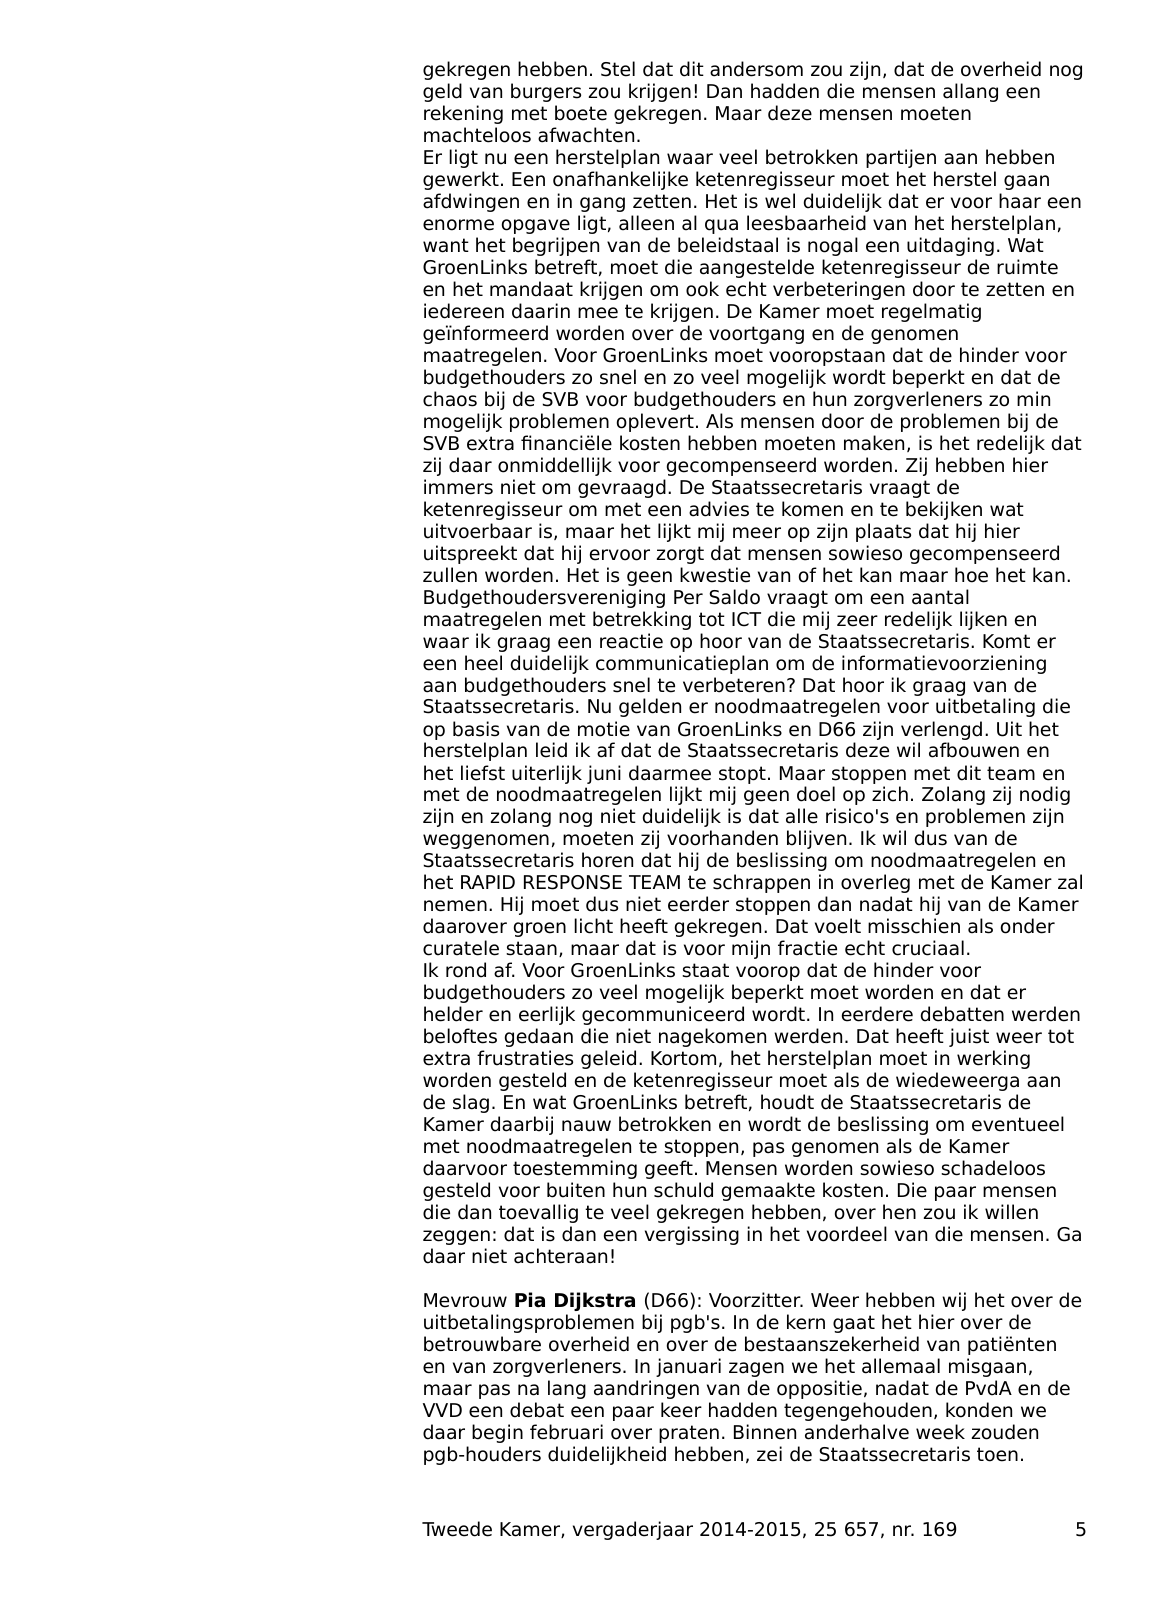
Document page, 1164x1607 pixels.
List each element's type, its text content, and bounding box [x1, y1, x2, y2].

text Er ligt nu een herstelplan waar veel betrokken partijen aan hebben gewerkt. Een onafhankelijke ketenregisseur moet het herstel gaan afdwingen en in gang zetten. Het is wel duidelijk dat er voor haar een enorme opgave ligt, alleen al qua leesbaarheid van het herstelplan, want het begrijpen van de beleidstaal is nogal een uitdaging. Wat GroenLinks betreft, moet die aangestelde ketenregisseur de ruimte en het mandaat krijgen om ook echt verbeteringen door te zetten en iedereen daarin mee te krijgen. De Kamer moet regelmatig geïnformeerd worden over de voortgang en de genomen maatregelen. Voor GroenLinks moet vooropstaan dat de hinder voor budgethouders zo snel en zo veel mogelijk wordt beperkt en dat de chaos bij de SVB voor budgethouders en hun zorgverleners zo min mogelijk problemen oplevert. Als mensen door de problemen bij de SVB extra financiële kosten hebben moeten maken, is het redelijk dat zij daar onmiddellijk voor gecompenseerd worden. Zij hebben hier immers niet om gevraagd. De Staatssecretaris vraagt de ketenregisseur om met een advies te komen en te bekijken wat uitvoerbaar is, maar het lijkt mij meer op zijn plaats dat hij hier uitspreekt dat hij ervoor zorgt dat mensen sowieso gecompenseerd zullen worden. Het is geen kwestie van of het kan maar hoe het kan. [422, 147, 1087, 587]
text gekregen hebben. Stel dat dit andersom zou zijn, dat de overheid nog geld van burgers zou krijgen! Dan hadden die mensen allang een rekening met boete gekregen. Maar deze mensen moeten machteloos afwachten. [422, 59, 1087, 147]
text Ik rond af. Voor GroenLinks staat voorop dat de hinder voor budgethouders zo veel mogelijk beperkt moet worden en dat er helder en eerlijk gecommuniceerd wordt. In eerdere debatten werden beloftes gedaan die niet nagekomen werden. Dat heeft juist weer tot extra frustraties geleid. Kortom, het herstelplan moet in werking worden gesteld en de ketenregisseur moet als de wiedeweerga aan de slag. En wat GroenLinks betreft, houdt de Staatssecretaris de Kamer daarbij nauw betrokken en wordt de beslissing om eventueel met noodmaatregelen te stoppen, pas genomen als de Kamer daarvoor toestemming geeft. Mensen worden sowieso schadeloos gesteld voor buiten hun schuld gemaakte kosten. Die paar mensen die dan toevallig te veel gekregen hebben, over hen zou ik willen zeggen: dat is dan een vergissing in het voordeel van die mensen. Ga daar niet achteraan! [422, 960, 1087, 1268]
text Mevrouw Pia Dijkstra (D66): Voorzitter. Weer hebben wij het over de uitbetalingsproblemen bij pgb's. In de kern gaat het hier over de betrouwbare overheid en over de bestaanszekerheid van patiënten en van zorgverleners. In januari zagen we het allemaal misgaan, maar pas na lang aandringen van de oppositie, nadat de PvdA en de VVD een debat een paar keer hadden tegengehouden, konden we daar begin februari over praten. Binnen anderhalve week zouden pgb-houders duidelijkheid hebben, zei de Staatssecretaris toen. [422, 1290, 1087, 1466]
text Budgethoudersvereniging Per Saldo vraagt om een aantal maatregelen met betrekking tot ICT die mij zeer redelijk lijken en waar ik graag een reactie op hoor van de Staatssecretaris. Komt er een heel duidelijk communicatieplan om de informatievoorziening aan budgethouders snel te verbeteren? Dat hoor ik graag van de Staatssecretaris. Nu gelden er noodmaatregelen voor uitbetaling die op basis van de motie van GroenLinks en D66 zijn verlengd. Uit het herstelplan leid ik af dat de Staatssecretaris deze wil afbouwen en het liefst uiterlijk juni daarmee stopt. Maar stoppen met dit team en met de noodmaatregelen lijkt mij geen doel op zich. Zolang zij nodig zijn en zolang nog niet duidelijk is dat alle risico's en problemen zijn weggenomen, moeten zij voorhanden blijven. Ik wil dus van de Staatssecretaris horen dat hij de beslissing om noodmaatregelen en het RAPID RESPONSE TEAM te schrappen in overleg met de Kamer zal nemen. Hij moet dus niet eerder stoppen dan nadat hij van de Kamer daarover groen licht heeft gekregen. Dat voelt misschien als onder curatele staan, maar dat is voor mijn fractie echt cruciaal. [422, 587, 1087, 960]
